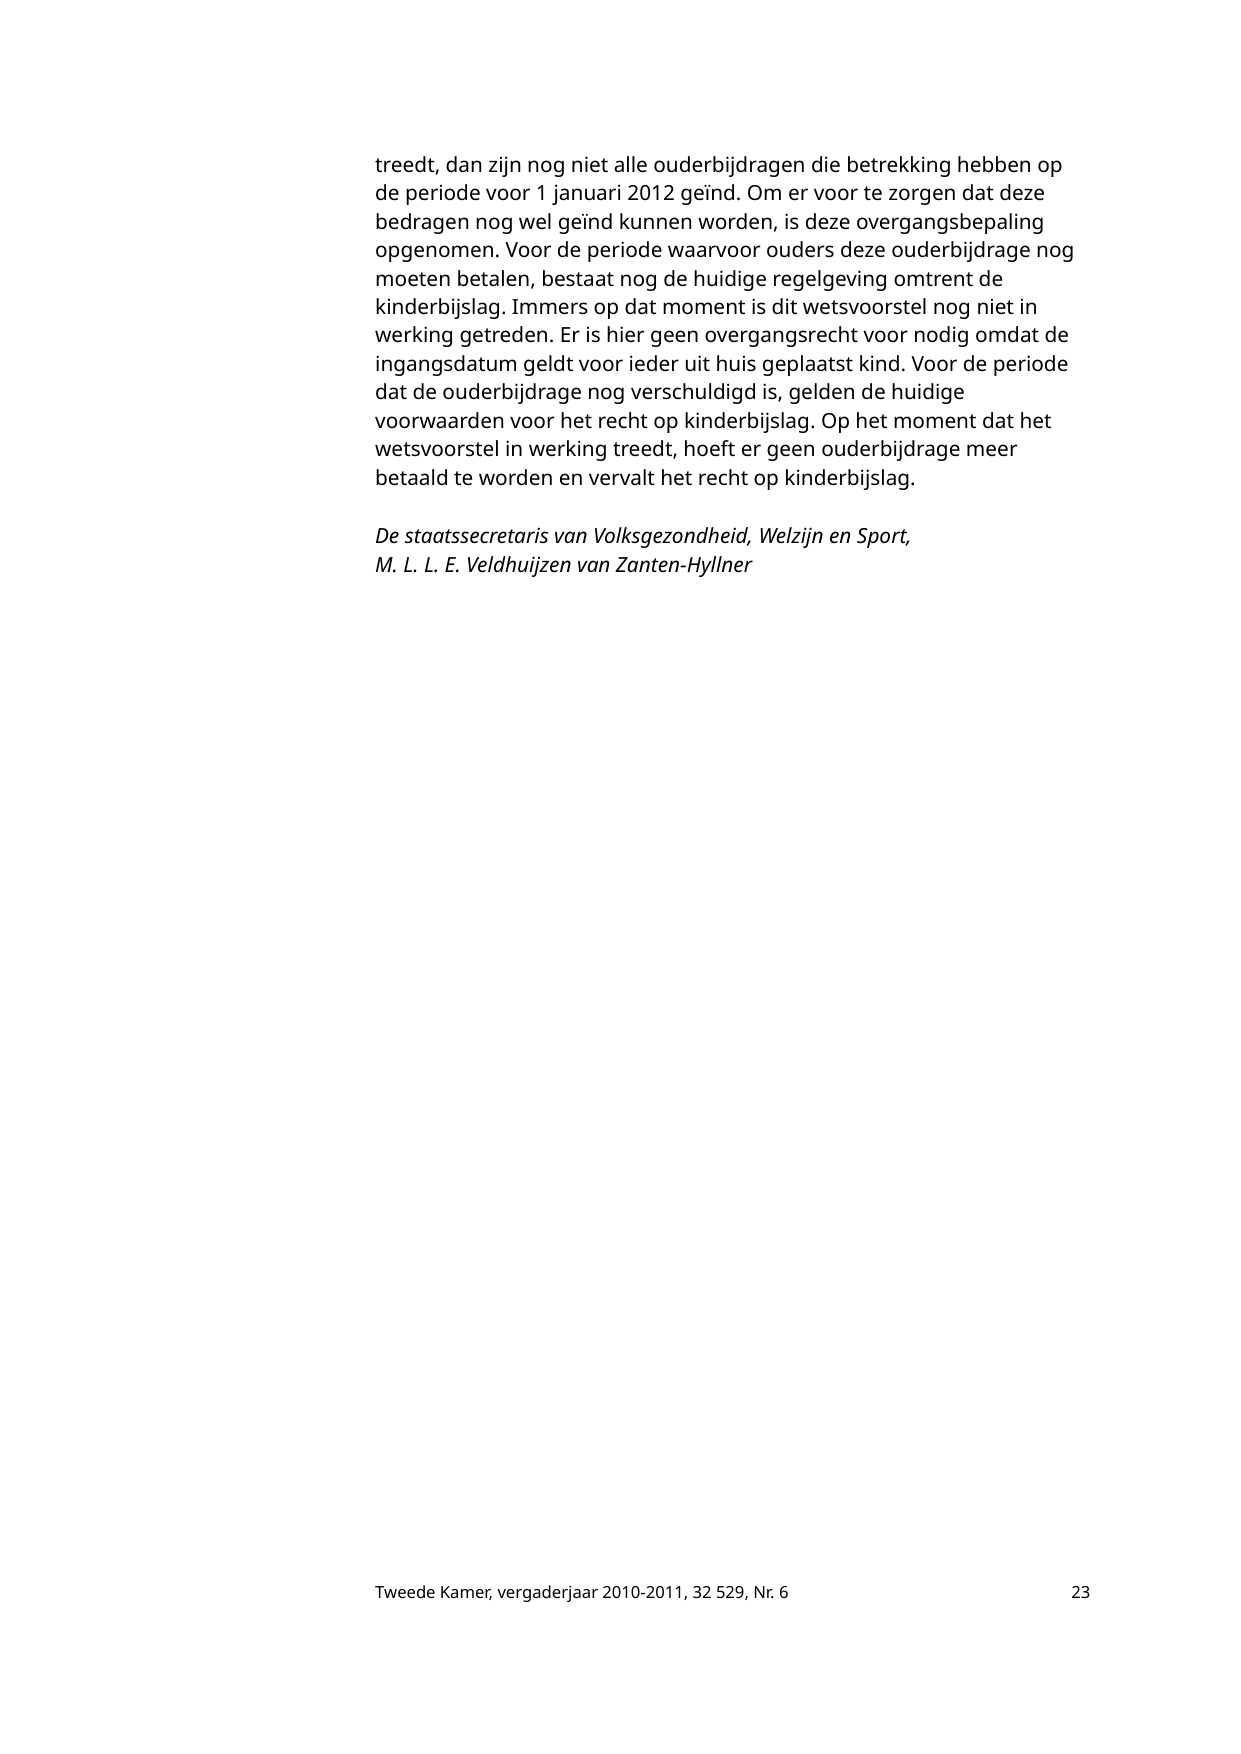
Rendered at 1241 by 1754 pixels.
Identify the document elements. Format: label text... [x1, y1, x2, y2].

text treedt, dan zijn nog niet alle ouderbijdragen die betrekking hebben op de periode voor 1 januari 2012 geïnd. Om er voor te zorgen dat deze bedragen nog wel geïnd kunnen worden, is deze overgangsbepaling opgenomen. Voor de periode waarvoor ouders deze ouderbijdrage nog moeten betalen, bestaat nog de huidige regelgeving omtrent de kinderbijslag. Immers op dat moment is dit wetsvoorstel nog niet in werking getreden. Er is hier geen overgangsrecht voor nodig omdat de ingangsdatum geldt voor ieder uit huis geplaatst kind. Voor de periode dat de ouderbijdrage nog verschuldigd is, gelden de huidige voorwaarden voor het recht op kinderbijslag. Op het moment dat het wetsvoorstel in werking treedt, hoeft er geen ouderbijdrage meer betaald te worden en vervalt het recht op kinderbijslag. [375, 150, 1090, 491]
text De staatssecretaris van Volksgezondheid, Welzijn en Sport, [375, 521, 1090, 550]
text M. L. L. E. Veldhuijzen van Zanten-Hyllner [375, 550, 1090, 578]
